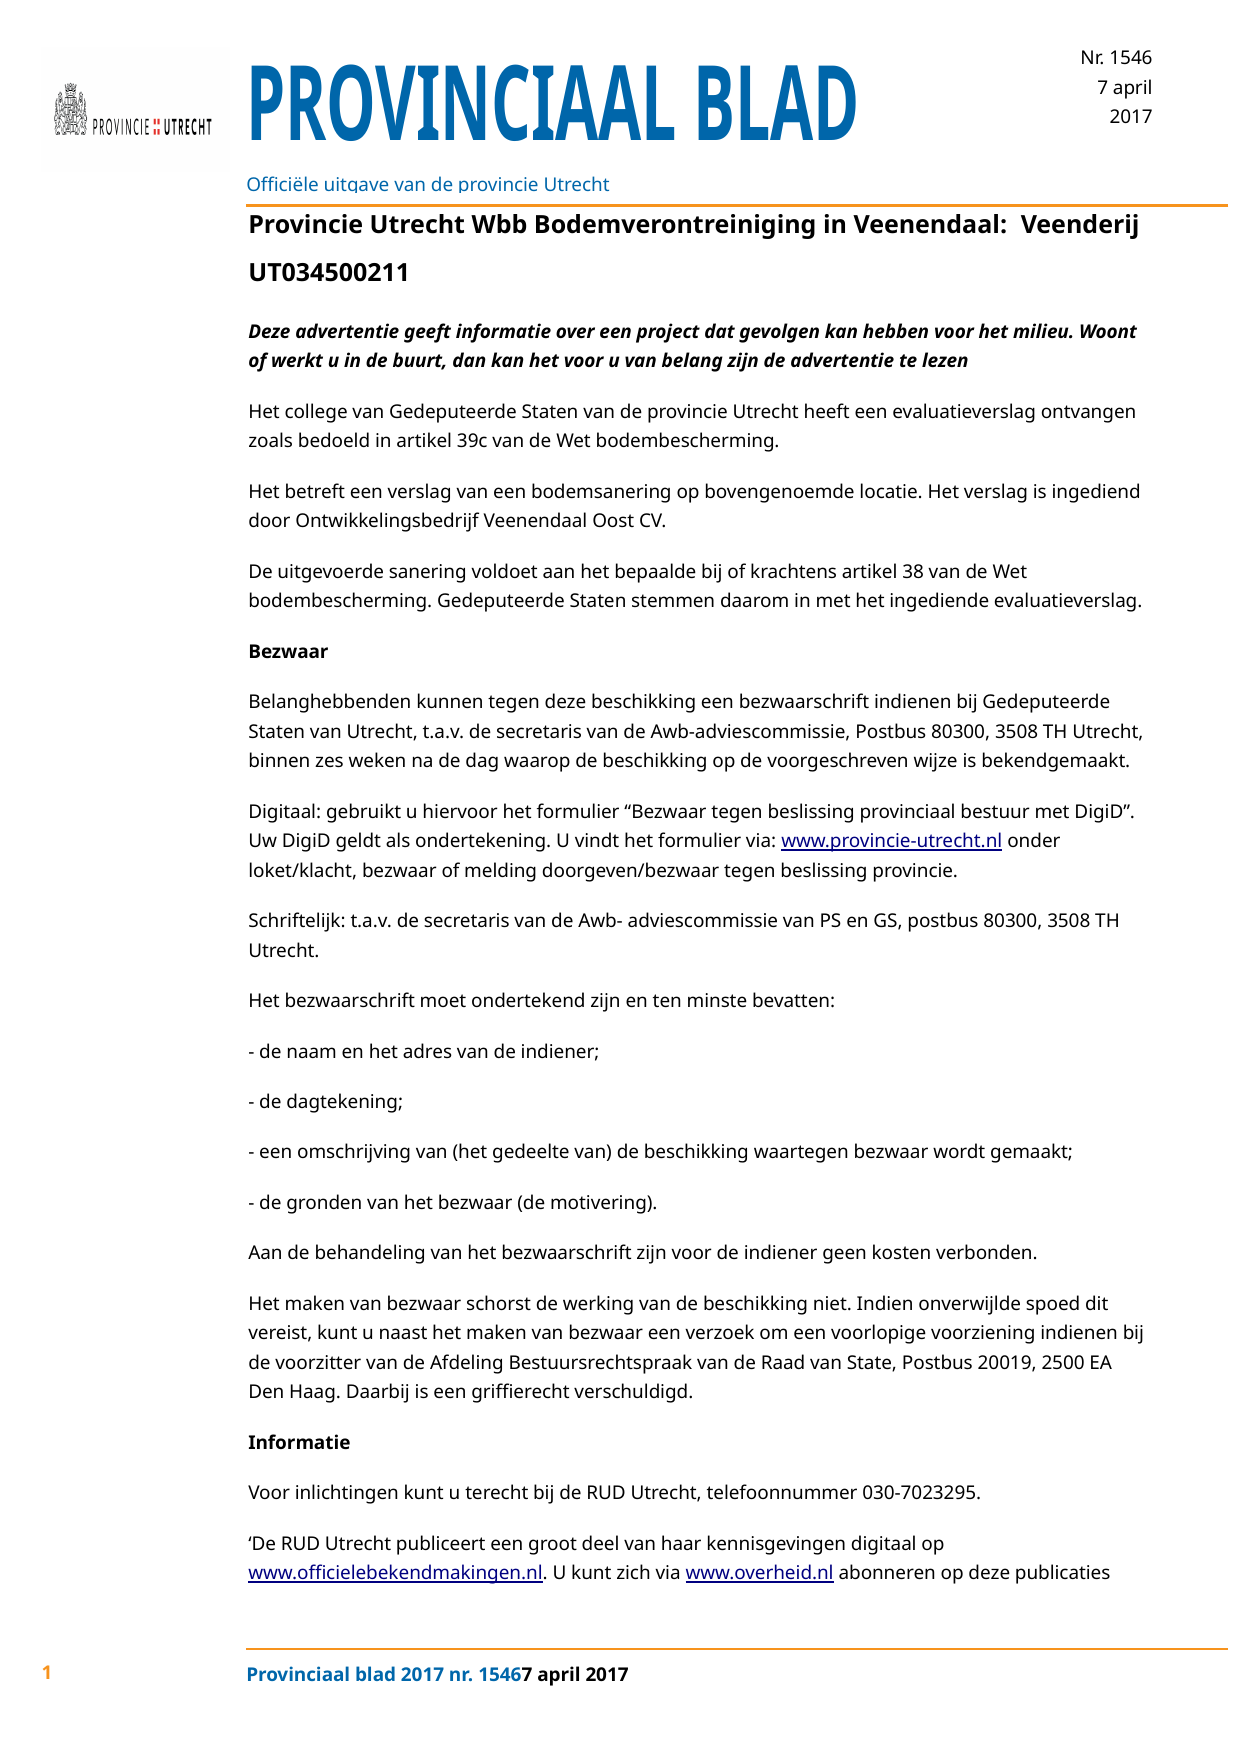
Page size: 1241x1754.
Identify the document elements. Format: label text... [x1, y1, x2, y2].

text Provincie Utrecht Wbb Bodemverontreiniging in Veenendaal: Veenderij UT034500211 [248, 207, 1152, 288]
text ‘De RUD Utrecht publiceert een groot deel van haar kennisgevingen digitaal op www.officielebekendmakingen.nl. U kunt zich via www.overheid.nl abonneren op deze publicaties [248, 1530, 1152, 1585]
text Deze advertentie geeft informatie over een project dat gevolgen kan hebben voor het milieu. Woont of werkt u in de buurt, dan kan het voor u van belang zijn de advertentie te lezen [248, 318, 1152, 373]
text Het maken van bezwaar schorst de werking van de beschikking niet. Indien onverwijlde spoed dit vereist, kunt u naast het maken van bezwaar een verzoek om een voorlopige voorziening indienen bij de voorzitter van de Afdeling Bestuursrechtspraak van de Raad van State, Postbus 20019, 2500 EA Den Haag. Daarbij is een griffierecht verschuldigd. [248, 1290, 1152, 1404]
text Het betreft een verslag van een bodemsanering op bovengenoemde locatie. Het verslag is ingediend door Ontwikkelingsbedrijf Veenendaal Oost CV. [248, 478, 1152, 533]
text Het college van Gedeputeerde Staten van de provincie Utrecht heeft een evaluatieverslag ontvangen zoals bedoeld in artikel 39c van de Wet bodembescherming. [248, 398, 1152, 453]
text Schriftelijk: t.a.v. de secretaris van de Awb- adviescommissie van PS en GS, postbus 80300, 3508 TH Utrecht. [248, 907, 1152, 963]
text Voor inlichtingen kunt u terecht bij de RUD Utrecht, telefoonnummer 030-7023295. [248, 1479, 1152, 1505]
text Aan de behandeling van het bezwaarschrift zijn voor de indiener geen kosten verbonden. [248, 1239, 1152, 1265]
picture [41, 47, 231, 172]
text - een omschrijving van (het gedeelte van) de beschikking waartegen bezwaar wordt gemaakt; [248, 1139, 1152, 1164]
text Belanghebbenden kunnen tegen deze beschikking een bezwaarschrift indienen bij Gedeputeerde Staten van Utrecht, t.a.v. de secretaris van de Awb-adviescommissie, Postbus 80300, 3508 TH Utrecht, binnen zes weken na de dag waarop de beschikking op de voorgeschreven wijze is bekendgemaakt. [248, 688, 1152, 773]
text - de dagtekening; [248, 1088, 1152, 1114]
text Informatie [248, 1429, 1152, 1455]
text Digitaal: gebruikt u hiervoor het formulier “Bezwaar tegen beslissing provinciaal bestuur met DigiD”. Uw DigiD geldt als ondertekening. U vindt het formulier via: www.provincie-utrecht.nl onder loket/klacht, bezwaar of melding doorgeven/bezwaar tegen beslissing provincie. [248, 798, 1152, 883]
text Het bezwaarschrift moet ondertekend zijn en ten minste bevatten: [248, 987, 1152, 1013]
text De uitgevoerde sanering voldoet aan het bepaalde bij of krachtens artikel 38 van de Wet bodembescherming. Gedeputeerde Staten stemmen daarom in met het ingediende evaluatieverslag. [248, 558, 1152, 613]
text - de gronden van het bezwaar (de motivering). [248, 1189, 1152, 1215]
text - de naam en het adres van de indiener; [248, 1038, 1152, 1064]
text Bezwaar [248, 638, 1152, 664]
